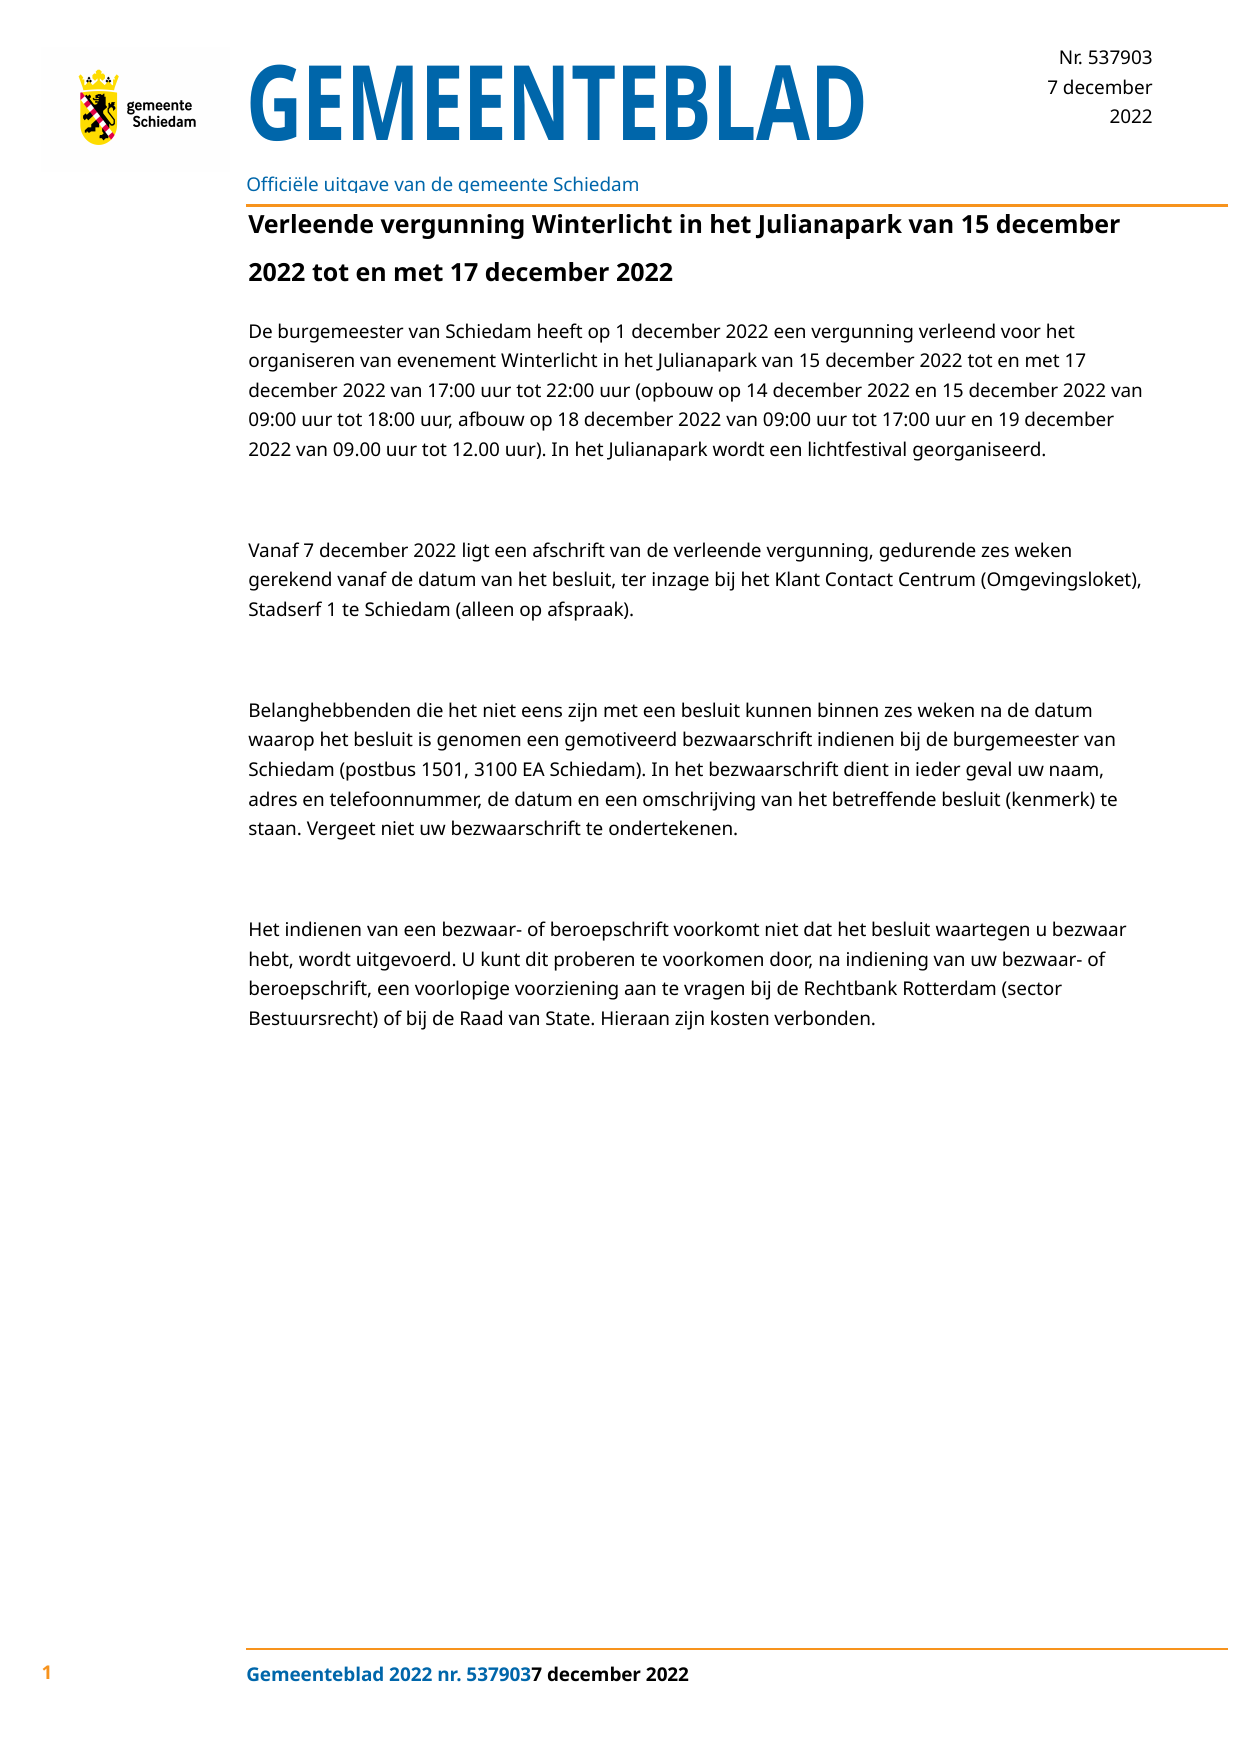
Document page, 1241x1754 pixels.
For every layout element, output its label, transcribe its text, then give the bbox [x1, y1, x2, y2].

text Het indienen van een bezwaar- of beroepschrift voorkomt niet dat het besluit waartegen u bezwaar hebt, wordt uitgevoerd. U kunt dit proberen te voorkomen door, na indiening van uw bezwaar- of beroepschrift, een voorlopige voorziening aan te vragen bij de Rechtbank Rotterdam (sector Bestuursrecht) of bij de Raad van State. Hieraan zijn kosten verbonden. [248, 916, 1152, 1031]
text Belanghebbenden die het niet eens zijn met een besluit kunnen binnen zes weken na de datum waarop het besluit is genomen een gemotiveerd bezwaarschrift indienen bij de burgemeester van Schiedam (postbus 1501, 3100 EA Schiedam). In het bezwaarschrift dient in ieder geval uw naam, adres en telefoonnummer, de datum en een omschrijving van het betreffende besluit (kenmerk) te staan. Vergeet niet uw bezwaarschrift te ondertekenen. [248, 697, 1152, 841]
text Vanaf 7 december 2022 ligt een afschrift van de verleende vergunning, gedurende zes weken gerekend vanaf de datum van het besluit, ter inzage bij het Klant Contact Centrum (Omgevingsloket), Stadserf 1 te Schiedam (alleen op afspraak). [248, 537, 1152, 622]
picture [41, 47, 231, 172]
text Verleende vergunning Winterlicht in het Julianapark van 15 december 2022 tot en met 17 december 2022 [248, 207, 1152, 288]
text De burgemeester van Schiedam heeft op 1 december 2022 een vergunning verleend voor het organiseren van evenement Winterlicht in het Julianapark van 15 december 2022 tot en met 17 december 2022 van 17:00 uur tot 22:00 uur (opbouw op 14 december 2022 en 15 december 2022 van 09:00 uur tot 18:00 uur, afbouw op 18 december 2022 van 09:00 uur tot 17:00 uur en 19 december 2022 van 09.00 uur tot 12.00 uur). In het Julianapark wordt een lichtfestival georganiseerd. [248, 318, 1152, 462]
